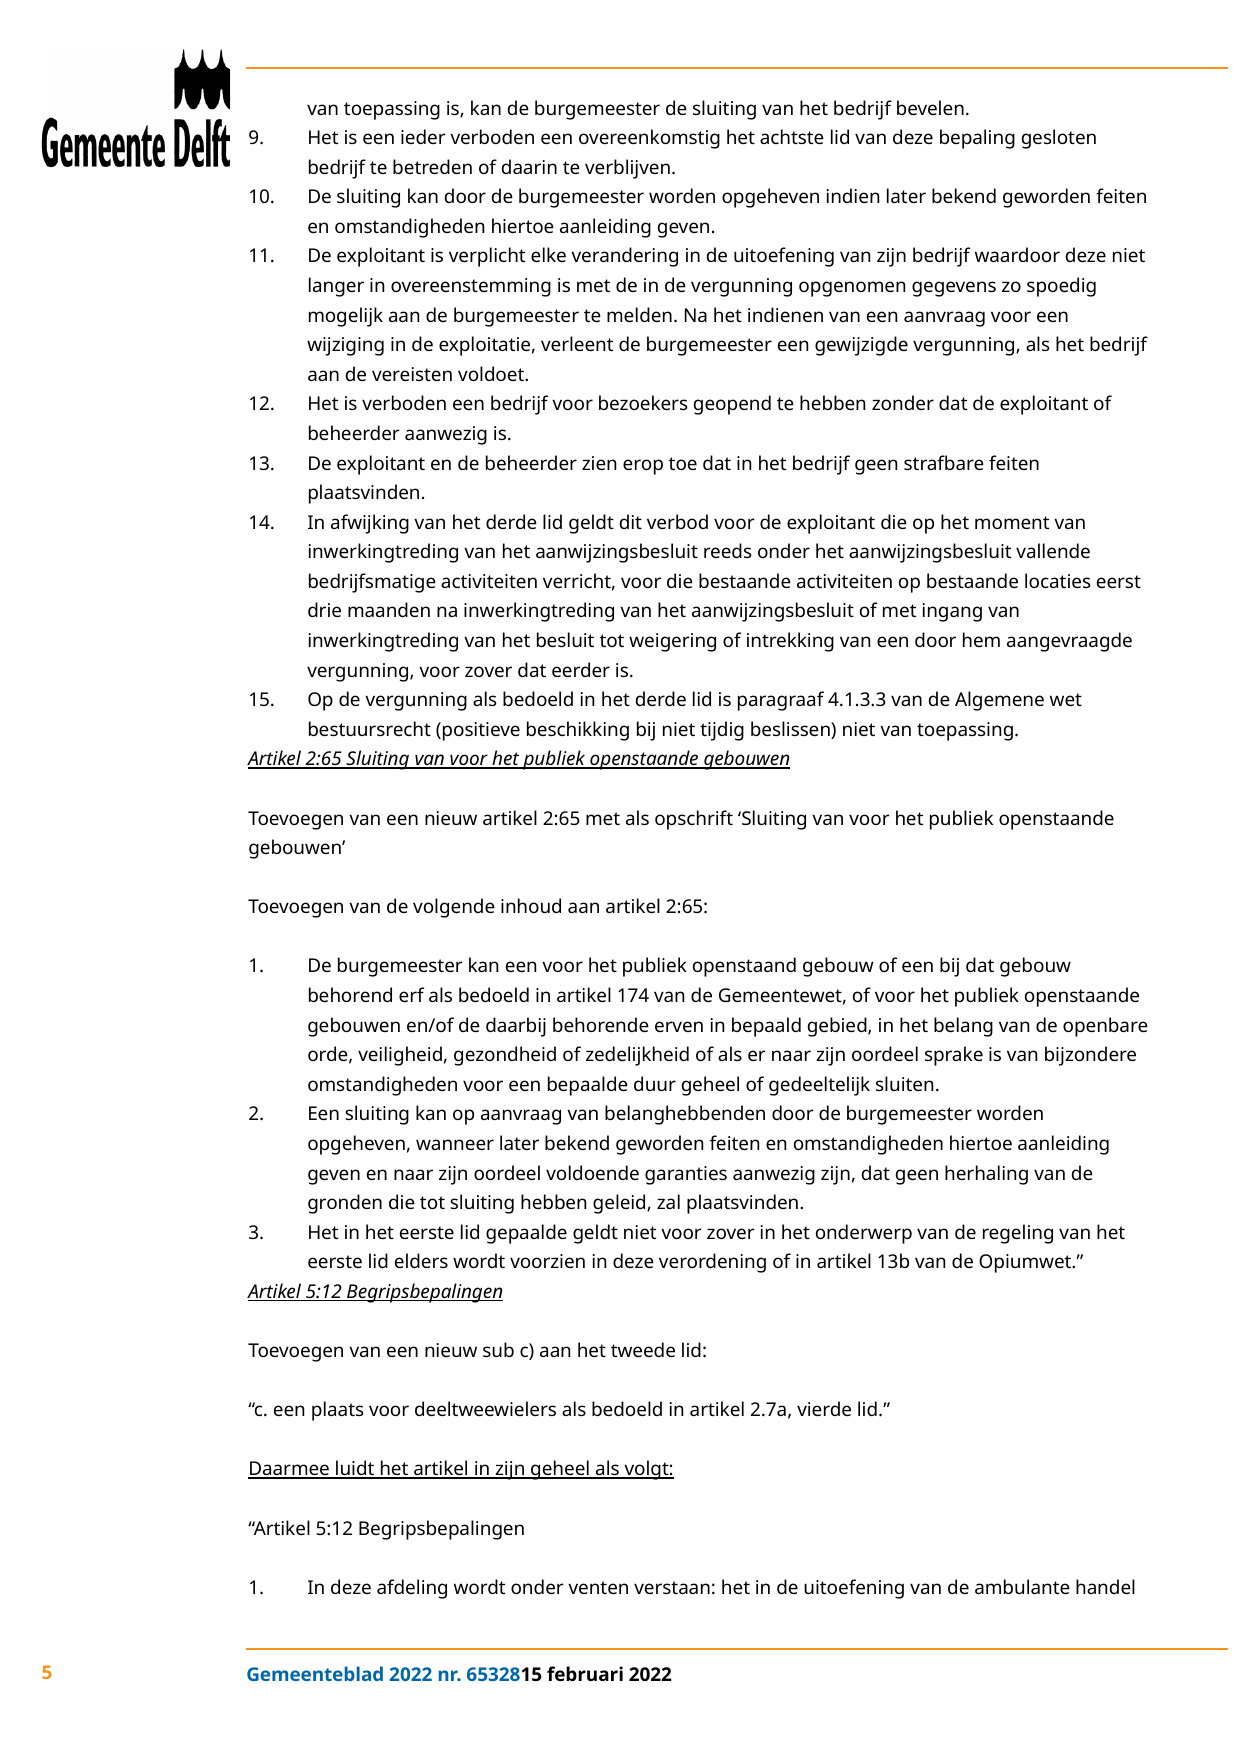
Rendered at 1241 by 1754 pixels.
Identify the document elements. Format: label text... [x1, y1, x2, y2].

text “c. een plaats voor deeltweewielers als bedoeld in artikel 2.7a, vierde lid.” [248, 1396, 1152, 1422]
list Op de vergunning als bedoeld in het derde lid is paragraaf 4.1.3.3 van de Algemene wet bestuursrecht (positieve beschikking bij niet tijdig beslissen) niet van toepassing. [248, 686, 1152, 742]
list Een sluiting kan op aanvraag van belanghebbenden door de burgemeester worden opgeheven, wanneer later bekend geworden feiten en omstandigheden hiertoe aanleiding geven en naar zijn oordeel voldoende garanties aanwezig zijn, dat geen herhaling van de gronden die tot sluiting hebben geleid, zal plaatsvinden. [248, 1101, 1152, 1215]
text Toevoegen van een nieuw sub c) aan het tweede lid: [248, 1337, 1152, 1363]
list De exploitant is verplicht elke verandering in de uitoefening van zijn bedrijf waardoor deze niet langer in overeenstemming is met de in de vergunning opgenomen gegevens zo spoedig mogelijk aan de burgemeester te melden. Na het indienen van een aanvraag voor een wijziging in de exploitatie, verleent de burgemeester een gewijzigde vergunning, als het bedrijf aan de vereisten voldoet. [248, 243, 1152, 387]
list De exploitant en de beheerder zien erop toe dat in het bedrijf geen strafbare feiten plaatsvinden. [248, 450, 1152, 505]
text Artikel 5:12 Begripsbepalingen [248, 1278, 1152, 1304]
text Toevoegen van de volgende inhoud aan artikel 2:65: [248, 893, 1152, 919]
list In deze afdeling wordt onder venten verstaan: het in de uitoefening van de ambulante handel [248, 1574, 1152, 1600]
text “Artikel 5:12 Begripsbepalingen [248, 1515, 1152, 1541]
picture [41, 47, 231, 172]
list van toepassing is, kan de burgemeester de sluiting van het bedrijf bevelen. [248, 95, 1152, 121]
text Artikel 2:65 Sluiting van voor het publiek openstaande gebouwen [248, 746, 1152, 771]
list Het is een ieder verboden een overeenkomstig het achtste lid van deze bepaling gesloten bedrijf te betreden of daarin te verblijven. [248, 124, 1152, 180]
text Toevoegen van een nieuw artikel 2:65 met als opschrift ‘Sluiting van voor het publiek openstaande gebouwen’ [248, 805, 1152, 860]
list Het in het eerste lid gepaalde geldt niet voor zover in het onderwerp van de regeling van het eerste lid elders wordt voorzien in deze verordening of in artikel 13b van de Opiumwet.” [248, 1219, 1152, 1274]
list Het is verboden een bedrijf voor bezoekers geopend te hebben zonder dat de exploitant of beheerder aanwezig is. [248, 391, 1152, 446]
list De burgemeester kan een voor het publiek openstaand gebouw of een bij dat gebouw behorend erf als bedoeld in artikel 174 van de Gemeentewet, of voor het publiek openstaande gebouwen en/of de daarbij behorende erven in bepaald gebied, in het belang van de openbare orde, veiligheid, gezondheid of zedelijkheid of als er naar zijn oordeel sprake is van bijzondere omstandigheden voor een bepaalde duur geheel of gedeeltelijk sluiten. [248, 953, 1152, 1097]
list In afwijking van het derde lid geldt dit verbod voor de exploitant die op het moment van inwerkingtreding van het aanwijzingsbesluit reeds onder het aanwijzingsbesluit vallende bedrijfsmatige activiteiten verricht, voor die bestaande activiteiten op bestaande locaties eerst drie maanden na inwerkingtreding van het aanwijzingsbesluit of met ingang van inwerkingtreding van het besluit tot weigering of intrekking van een door hem aangevraagde vergunning, voor zover dat eerder is. [248, 509, 1152, 683]
list De sluiting kan door de burgemeester worden opgeheven indien later bekend geworden feiten en omstandigheden hiertoe aanleiding geven. [248, 183, 1152, 239]
text Daarmee luidt het artikel in zijn geheel als volgt: [248, 1456, 1152, 1481]
